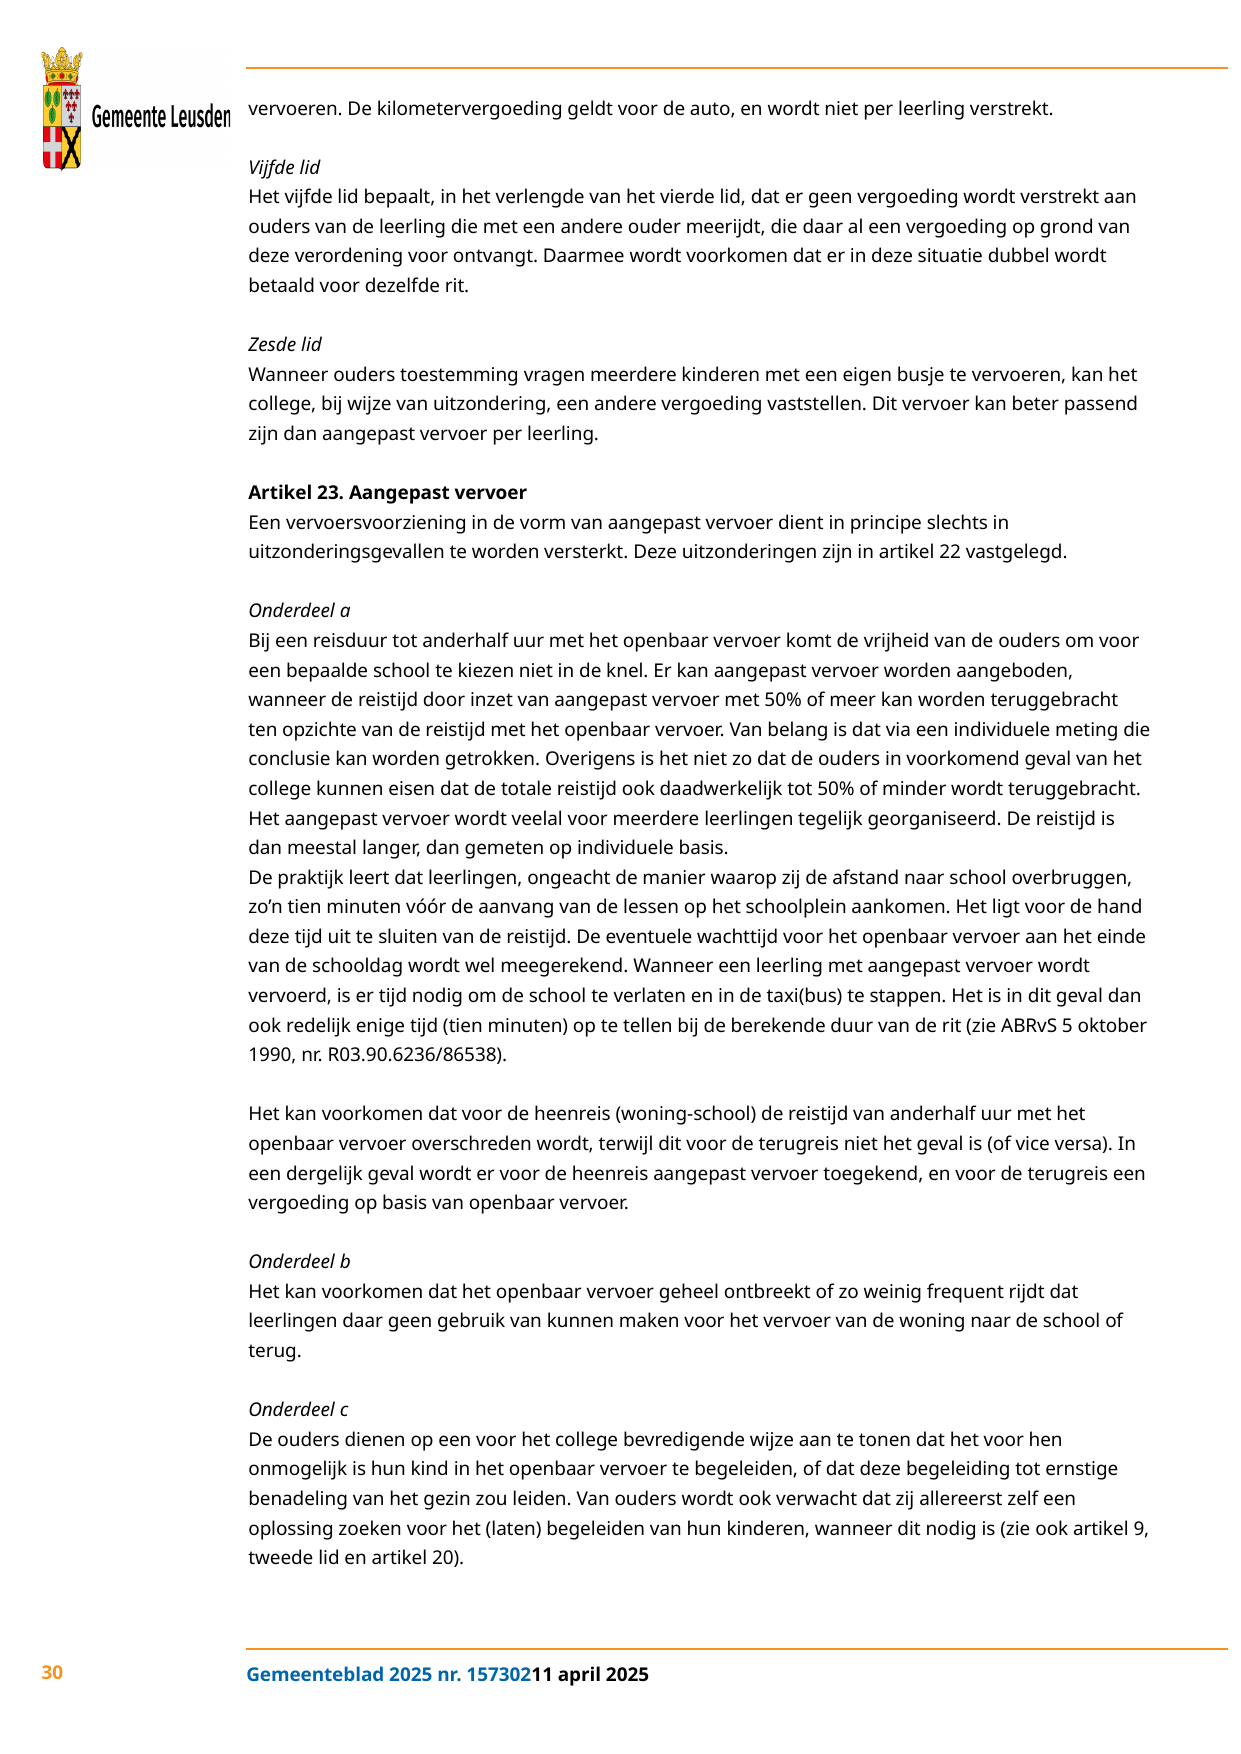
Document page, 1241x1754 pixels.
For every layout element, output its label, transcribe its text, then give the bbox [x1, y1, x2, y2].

text vervoeren. De kilometervergoeding geldt voor de auto, en wordt niet per leerling verstrekt. [248, 95, 1152, 121]
text De praktijk leert dat leerlingen, ongeacht de manier waarop zij de afstand naar school overbruggen, zo’n tien minuten vóór de aanvang van de lessen op het schoolplein aankomen. Het ligt voor de hand deze tijd uit te sluiten van de reistijd. De eventuele wachttijd voor het openbaar vervoer aan het einde van de schooldag wordt wel meegerekend. Wanneer een leerling met aangepast vervoer wordt vervoerd, is er tijd nodig om de school te verlaten en in de taxi(bus) te stappen. Het is in dit geval dan ook redelijk enige tijd (tien minuten) op te tellen bij de berekende duur van de rit (zie ABRvS 5 oktober 1990, nr. R03.90.6236/86538). [248, 864, 1152, 1067]
text Bij een reisduur tot anderhalf uur met het openbaar vervoer komt de vrijheid van de ouders om voor een bepaalde school te kiezen niet in de knel. Er kan aangepast vervoer worden aangeboden, wanneer de reistijd door inzet van aangepast vervoer met 50% of meer kan worden teruggebracht ten opzichte van de reistijd met het openbaar vervoer. Van belang is dat via een individuele meting die conclusie kan worden getrokken. Overigens is het niet zo dat de ouders in voorkomend geval van het college kunnen eisen dat de totale reistijd ook daadwerkelijk tot 50% of minder wordt teruggebracht. Het aangepast vervoer wordt veelal voor meerdere leerlingen tegelijk georganiseerd. De reistijd is dan meestal langer, dan gemeten op individuele basis. [248, 627, 1152, 860]
text Vijfde lid [248, 154, 1152, 180]
text Zesde lid [248, 331, 1152, 357]
text Onderdeel b [248, 1248, 1152, 1274]
text Het vijfde lid bepaalt, in het verlengde van het vierde lid, dat er geen vergoeding wordt verstrekt aan ouders van de leerling die met een andere ouder meerijdt, die daar al een vergoeding op grond van deze verordening voor ontvangt. Daarmee wordt voorkomen dat er in deze situatie dubbel wordt betaald voor dezelfde rit. [248, 183, 1152, 298]
text Wanneer ouders toestemming vragen meerdere kinderen met een eigen busje te vervoeren, kan het college, bij wijze van uitzondering, een andere vergoeding vaststellen. Dit vervoer kan beter passend zijn dan aangepast vervoer per leerling. [248, 361, 1152, 446]
text Het kan voorkomen dat voor de heenreis (woning-school) de reistijd van anderhalf uur met het openbaar vervoer overschreden wordt, terwijl dit voor de terugreis niet het geval is (of vice versa). In een dergelijk geval wordt er voor de heenreis aangepast vervoer toegekend, en voor de terugreis een vergoeding op basis van openbaar vervoer. [248, 1101, 1152, 1215]
picture [41, 47, 231, 172]
text De ouders dienen op een voor het college bevredigende wijze aan te tonen dat het voor hen onmogelijk is hun kind in het openbaar vervoer te begeleiden, of dat deze begeleiding tot ernstige benadeling van het gezin zou leiden. Van ouders wordt ook verwacht dat zij allereerst zelf een oplossing zoeken voor het (laten) begeleiden van hun kinderen, wanneer dit nodig is (zie ook artikel 9, tweede lid en artikel 20). [248, 1426, 1152, 1570]
text Onderdeel c [248, 1396, 1152, 1422]
text Onderdeel a [248, 598, 1152, 623]
text Het kan voorkomen dat het openbaar vervoer geheel ontbreekt of zo weinig frequent rijdt dat leerlingen daar geen gebruik van kunnen maken voor het vervoer van de woning naar de school of terug. [248, 1278, 1152, 1363]
text Artikel 23. Aangepast vervoer [248, 479, 1152, 505]
text Een vervoersvoorziening in de vorm van aangepast vervoer dient in principe slechts in uitzonderingsgevallen te worden versterkt. Deze uitzonderingen zijn in artikel 22 vastgelegd. [248, 509, 1152, 564]
